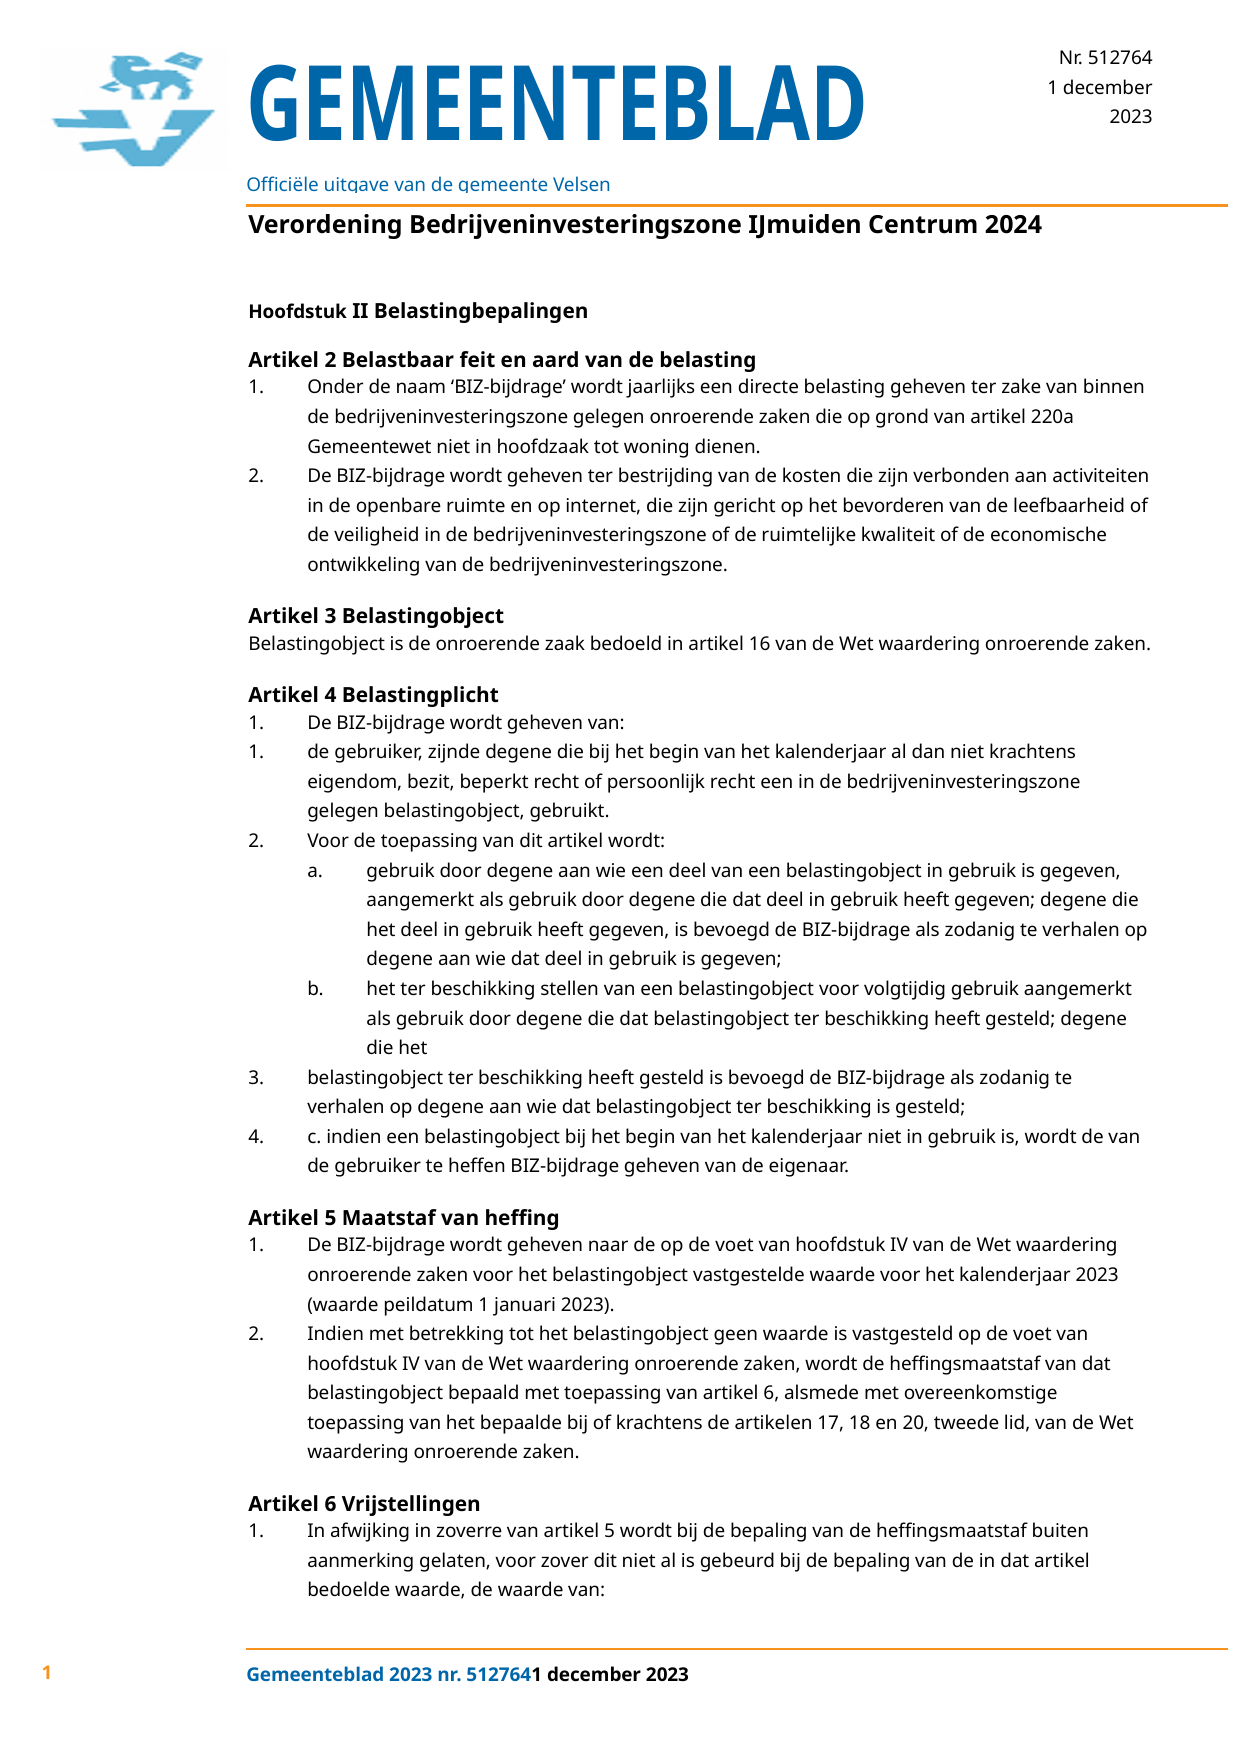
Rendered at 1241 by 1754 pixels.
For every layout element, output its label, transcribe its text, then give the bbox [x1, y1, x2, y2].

text Hoofdstuk II Belastingbepalingen [248, 296, 1152, 324]
text Belastingobject is de onroerende zaak bedoeld in artikel 16 van de Wet waardering onroerende zaken. [248, 630, 1152, 656]
list De BIZ-bijdrage wordt geheven ter bestrijding van de kosten die zijn verbonden aan activiteiten in de openbare ruimte en op internet, die zijn gericht op het bevorderen van de leefbaarheid of de veiligheid in de bedrijveninvesteringszone of de ruimtelijke kwaliteit of de economische ontwikkeling van de bedrijveninvesteringszone. [248, 462, 1152, 577]
text Artikel 6 Vrijstellingen [248, 1489, 1152, 1517]
list de gebruiker, zijnde degene die bij het begin van het kalenderjaar al dan niet krachtens eigendom, bezit, beperkt recht of persoonlijk recht een in de bedrijveninvesteringszone gelegen belastingobject, gebruikt. [248, 738, 1152, 823]
picture [41, 47, 231, 172]
text Artikel 4 Belastingplicht [248, 681, 1152, 709]
text Artikel 5 Maatstaf van heffing [248, 1203, 1152, 1232]
list Onder de naam ‘BIZ-bijdrage’ wordt jaarlijks een directe belasting geheven ter zake van binnen de bedrijveninvesteringszone gelegen onroerende zaken die op grond van artikel 220a Gemeentewet niet in hoofdzaak tot woning dienen. [248, 374, 1152, 459]
list belastingobject ter beschikking heeft gesteld is bevoegd de BIZ-bijdrage als zodanig te verhalen op degene aan wie dat belastingobject ter beschikking is gesteld; [248, 1064, 1152, 1119]
text Artikel 3 Belastingobject [248, 602, 1152, 630]
list het ter beschikking stellen van een belastingobject voor volgtijdig gebruik aangemerkt als gebruik door degene die dat belastingobject ter beschikking heeft gesteld; degene die het [307, 975, 1152, 1060]
list De BIZ-bijdrage wordt geheven van: [248, 709, 1152, 735]
list Voor de toepassing van dit artikel wordt: [248, 827, 1152, 853]
text Verordening Bedrijveninvesteringszone IJmuiden Centrum 2024 [248, 207, 1152, 241]
list De BIZ-bijdrage wordt geheven naar de op de voet van hoofdstuk IV van de Wet waardering onroerende zaken voor het belastingobject vastgestelde waarde voor het kalenderjaar 2023 (waarde peildatum 1 januari 2023). [248, 1232, 1152, 1316]
list c. indien een belastingobject bij het begin van het kalenderjaar niet in gebruik is, wordt de van de gebruiker te heffen BIZ-bijdrage geheven van de eigenaar. [248, 1123, 1152, 1178]
list gebruik door degene aan wie een deel van een belastingobject in gebruik is gegeven, aangemerkt als gebruik door degene die dat deel in gebruik heeft gegeven; degene die het deel in gebruik heeft gegeven, is bevoegd de BIZ-bijdrage als zodanig te verhalen op degene aan wie dat deel in gebruik is gegeven; [307, 857, 1152, 971]
text Artikel 2 Belastbaar feit en aard van de belasting [248, 345, 1152, 374]
list Indien met betrekking tot het belastingobject geen waarde is vastgesteld op de voet van hoofdstuk IV van de Wet waardering onroerende zaken, wordt de heffingsmaatstaf van dat belastingobject bepaald met toepassing van artikel 6, alsmede met overeenkomstige toepassing van het bepaalde bij of krachtens de artikelen 17, 18 en 20, tweede lid, van de Wet waardering onroerende zaken. [248, 1320, 1152, 1464]
list In afwijking in zoverre van artikel 5 wordt bij de bepaling van de heffingsmaatstaf buiten aanmerking gelaten, voor zover dit niet al is gebeurd bij de bepaling van de in dat artikel bedoelde waarde, de waarde van: [248, 1517, 1152, 1602]
